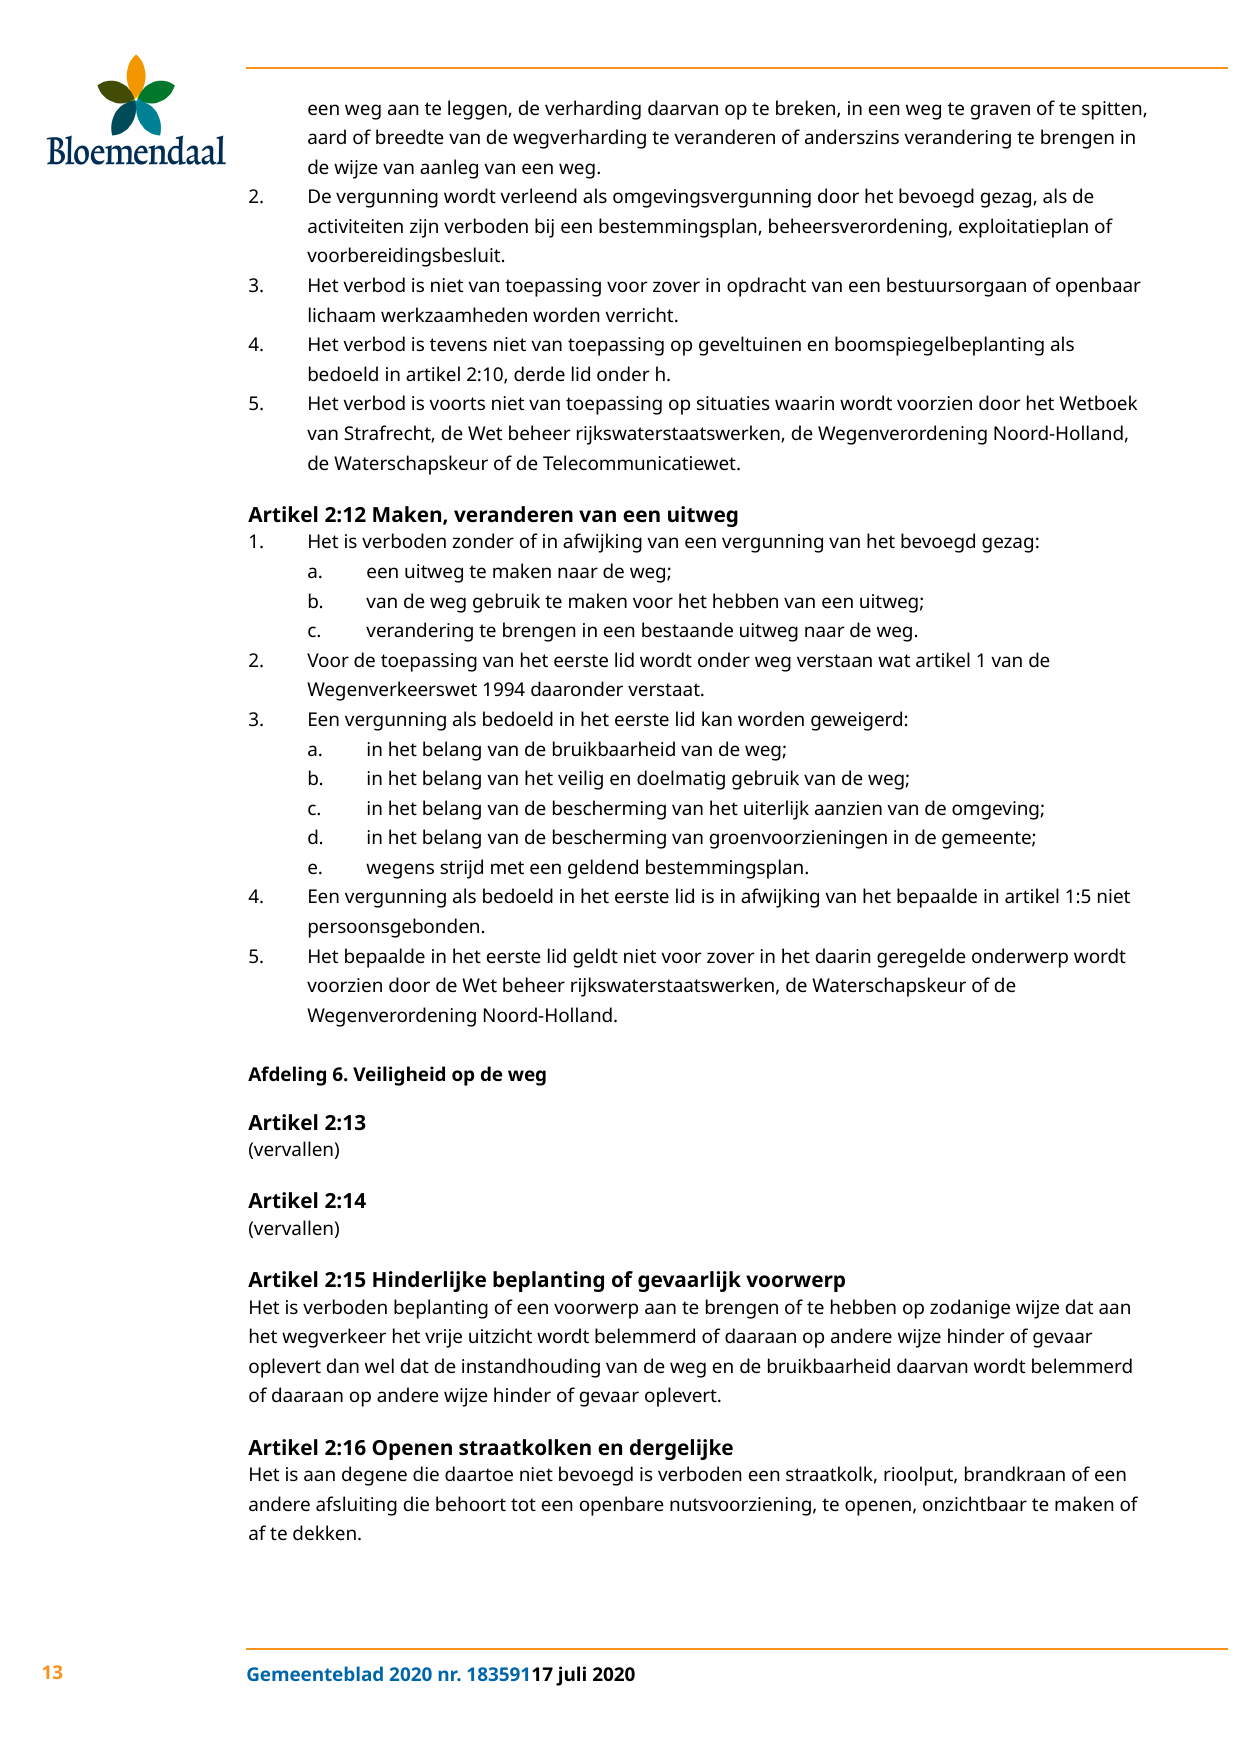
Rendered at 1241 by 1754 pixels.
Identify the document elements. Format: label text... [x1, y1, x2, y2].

list wegens strijd met een geldend bestemmingsplan. [307, 854, 1152, 880]
list in het belang van het veilig en doelmatig gebruik van de weg; [307, 765, 1152, 791]
list Het is verboden zonder of in afwijking van een vergunning van het bevoegd gezag: [248, 529, 1152, 554]
list Voor de toepassing van het eerste lid wordt onder weg verstaan wat artikel 1 van de Wegenverkeerswet 1994 daaronder verstaat. [248, 647, 1152, 702]
picture [41, 47, 231, 172]
text (vervallen) [248, 1215, 1152, 1241]
list Het bepaalde in het eerste lid geldt niet voor zover in het daarin geregelde onderwerp wordt voorzien door de Wet beheer rijkswaterstaatswerken, de Waterschapskeur of de Wegenverordening Noord-Holland. [248, 943, 1152, 1028]
text Artikel 2:16 Openen straatkolken en dergelijke [248, 1433, 1152, 1461]
text Artikel 2:12 Maken, veranderen van een uitweg [248, 500, 1152, 529]
text Het is aan degene die daartoe niet bevoegd is verboden een straatkolk, rioolput, brandkraan of een andere afsluiting die behoort tot een openbare nutsvoorziening, te openen, onzichtbaar te maken of af te dekken. [248, 1461, 1152, 1546]
list Het verbod is tevens niet van toepassing op geveltuinen en boomspiegelbeplanting als bedoeld in artikel 2:10, derde lid onder h. [248, 331, 1152, 387]
list van de weg gebruik te maken voor het hebben van een uitweg; [307, 588, 1152, 613]
text Afdeling 6. Veiligheid op de weg [248, 1061, 1152, 1087]
list Een vergunning als bedoeld in het eerste lid is in afwijking van het bepaalde in artikel 1:5 niet persoonsgebonden. [248, 884, 1152, 939]
text Artikel 2:14 [248, 1187, 1152, 1215]
list Het verbod is niet van toepassing voor zover in opdracht van een bestuursorgaan of openbaar lichaam werkzaamheden worden verricht. [248, 272, 1152, 328]
list Een vergunning als bedoeld in het eerste lid kan worden geweigerd: [248, 706, 1152, 732]
list Het verbod is voorts niet van toepassing op situaties waarin wordt voorzien door het Wetboek van Strafrecht, de Wet beheer rijkswaterstaatswerken, de Wegenverordening Noord-Holland, de Waterschapskeur of de Telecommunicatiewet. [248, 391, 1152, 476]
list in het belang van de bruikbaarheid van de weg; [307, 736, 1152, 761]
list een uitweg te maken naar de weg; [307, 558, 1152, 584]
list De vergunning wordt verleend als omgevingsvergunning door het bevoegd gezag, als de activiteiten zijn verboden bij een bestemmingsplan, beheersverordening, exploitatieplan of voorbereidingsbesluit. [248, 183, 1152, 268]
text Artikel 2:13 [248, 1108, 1152, 1136]
list in het belang van de bescherming van het uiterlijk aanzien van de omgeving; [307, 795, 1152, 821]
text Artikel 2:15 Hinderlijke beplanting of gevaarlijk voorwerp [248, 1265, 1152, 1294]
list een weg aan te leggen, de verharding daarvan op te breken, in een weg te graven of te spitten, aard of breedte van de wegverharding te veranderen of anderszins verandering te brengen in de wijze van aanleg van een weg. [248, 95, 1152, 180]
list in het belang van de bescherming van groenvoorzieningen in de gemeente; [307, 824, 1152, 850]
text (vervallen) [248, 1136, 1152, 1162]
text Het is verboden beplanting of een voorwerp aan te brengen of te hebben op zodanige wijze dat aan het wegverkeer het vrije uitzicht wordt belemmerd of daaraan op andere wijze hinder of gevaar oplevert dan wel dat de instandhouding van de weg en de bruikbaarheid daarvan wordt belemmerd of daaraan op andere wijze hinder of gevaar oplevert. [248, 1294, 1152, 1408]
list verandering te brengen in een bestaande uitweg naar de weg. [307, 617, 1152, 643]
